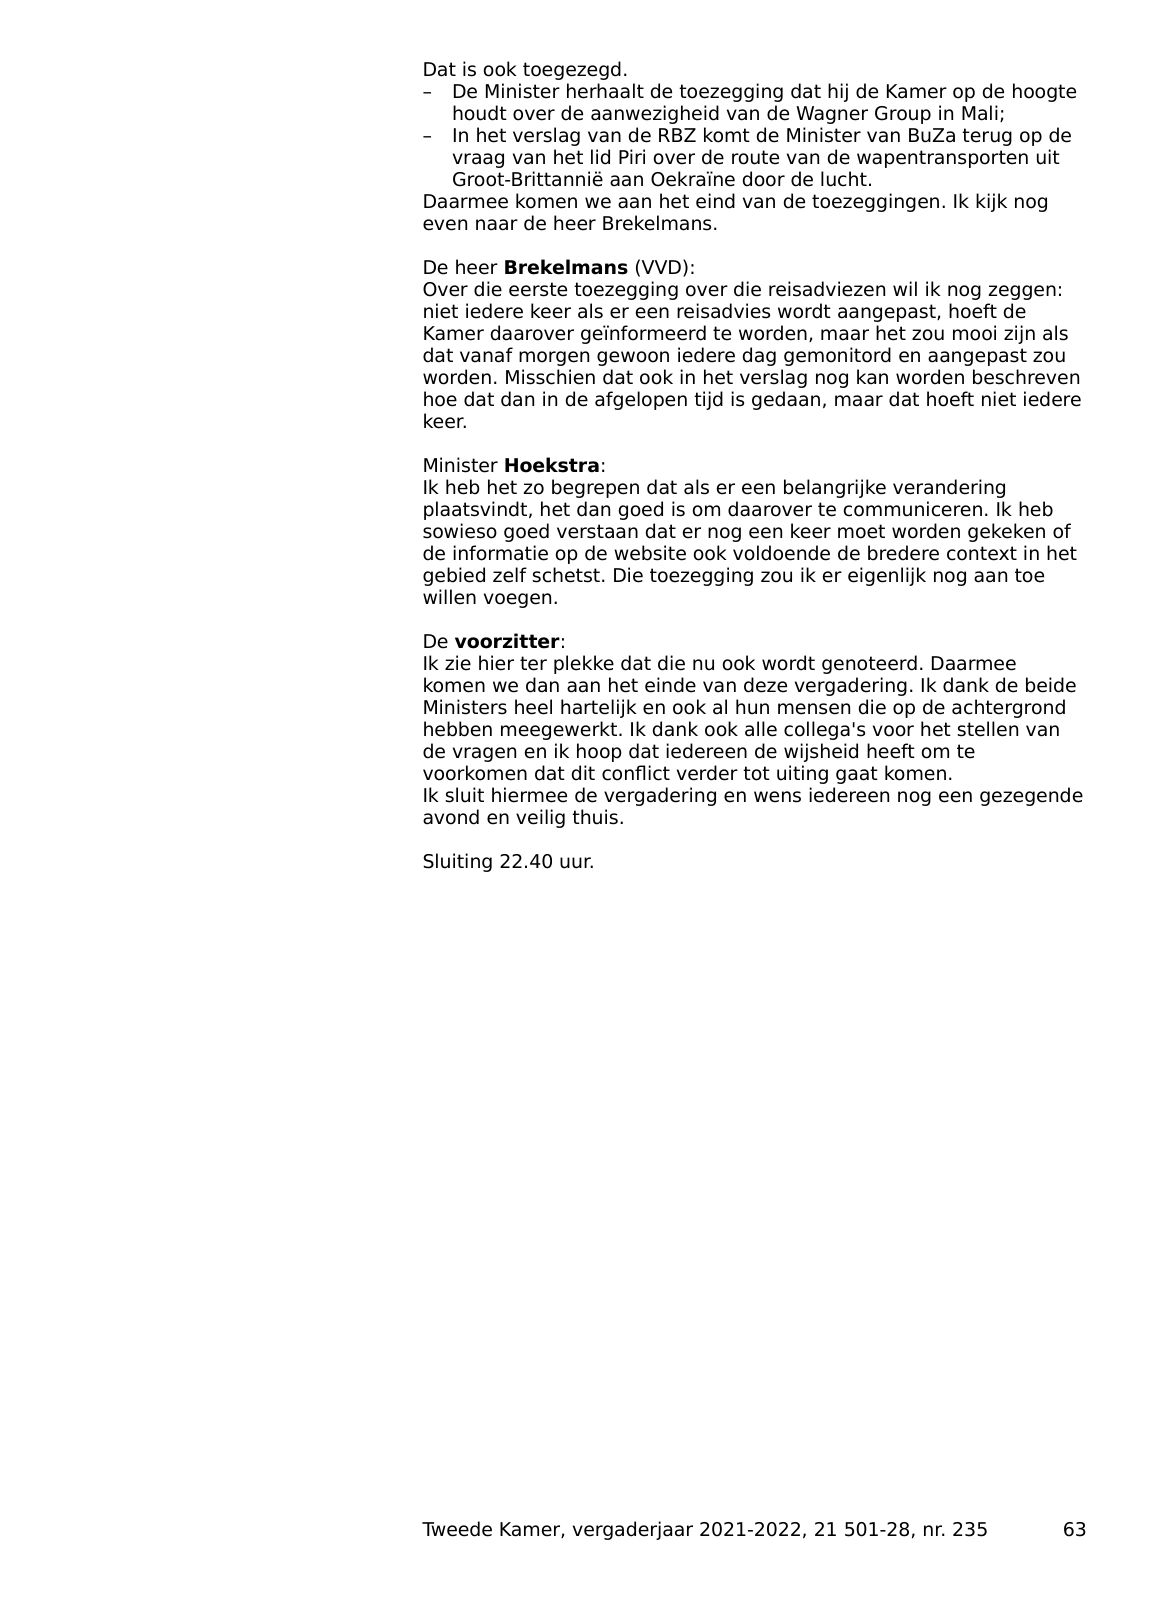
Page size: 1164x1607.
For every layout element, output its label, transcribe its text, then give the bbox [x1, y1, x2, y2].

text Over die eerste toezegging over die reisadviezen wil ik nog zeggen: niet iedere keer als er een reisadvies wordt aangepast, hoeft de Kamer daarover geïnformeerd te worden, maar het zou mooi zijn als dat vanaf morgen gewoon iedere dag gemonitord en aangepast zou worden. Misschien dat ook in het verslag nog kan worden beschreven hoe dat dan in de afgelopen tijd is gedaan, maar dat hoeft niet iedere keer. [422, 279, 1087, 433]
text De heer Brekelmans (VVD): [422, 257, 1087, 279]
text Ik zie hier ter plekke dat die nu ook wordt genoteerd. Daarmee komen we dan aan het einde van deze vergadering. Ik dank de beide Ministers heel hartelijk en ook al hun mensen die op de achtergrond hebben meegewerkt. Ik dank ook alle collega's voor het stellen van de vragen en ik hoop dat iedereen de wijsheid heeft om te voorkomen dat dit conflict verder tot uiting gaat komen. [422, 653, 1087, 785]
text Dat is ook toegezegd. [422, 59, 1087, 81]
text Minister Hoekstra: [422, 455, 1087, 477]
text De voorzitter: [422, 631, 1087, 653]
text Ik heb het zo begrepen dat als er een belangrijke verandering plaatsvindt, het dan goed is om daarover te communiceren. Ik heb sowieso goed verstaan dat er nog een keer moet worden gekeken of de informatie op de website ook voldoende de bredere context in het gebied zelf schetst. Die toezegging zou ik er eigenlijk nog aan toe willen voegen. [422, 477, 1087, 609]
text Ik sluit hiermee de vergadering en wens iedereen nog een gezegende avond en veilig thuis. [422, 785, 1087, 829]
text Sluiting 22.40 uur. [422, 851, 1087, 873]
text – In het verslag van de RBZ komt de Minister van BuZa terug op de vraag van het lid Piri over de route van de wapentransporten uit Groot-Brittannië aan Oekraïne door de lucht. [422, 125, 1087, 191]
text Daarmee komen we aan het eind van de toezeggingen. Ik kijk nog even naar de heer Brekelmans. [422, 191, 1087, 235]
text – De Minister herhaalt de toezegging dat hij de Kamer op de hoogte houdt over de aanwezigheid van de Wagner Group in Mali; [422, 81, 1087, 125]
